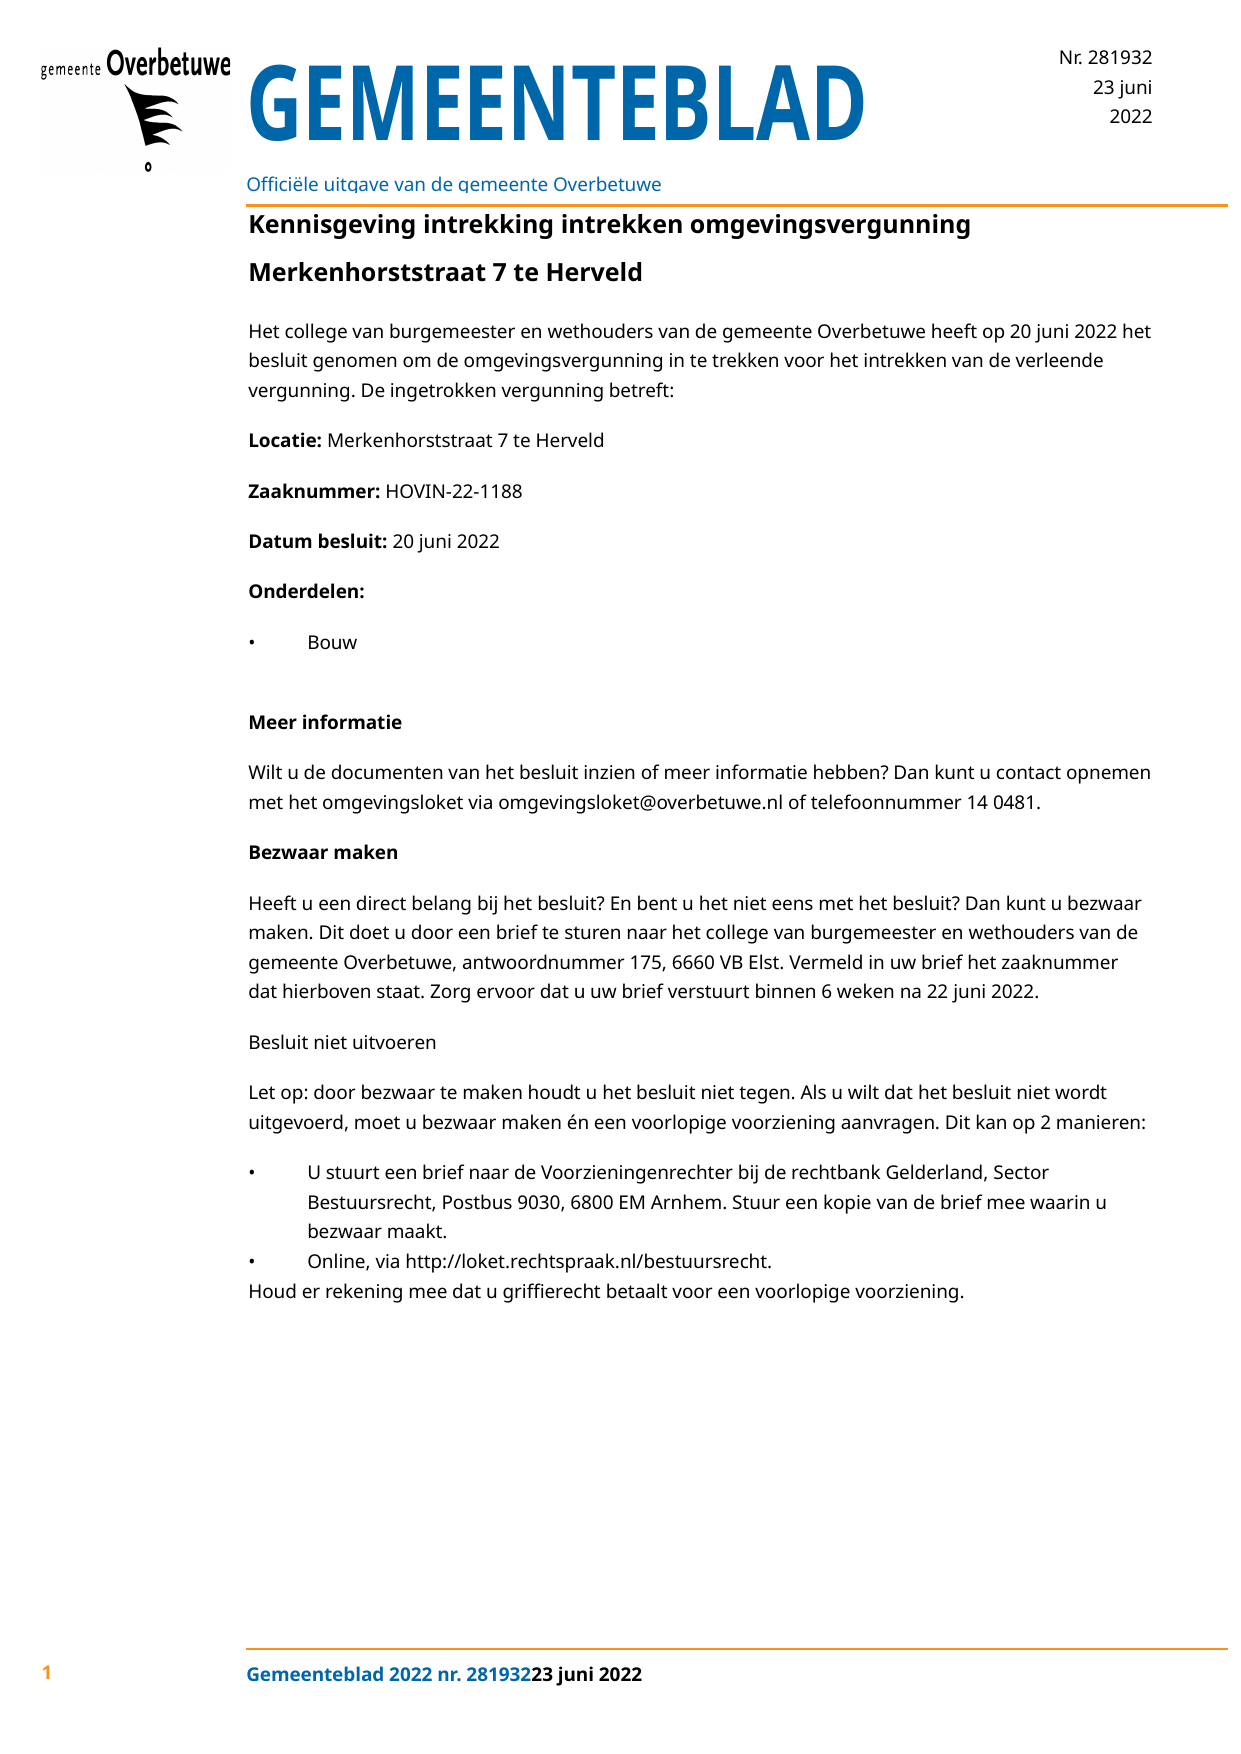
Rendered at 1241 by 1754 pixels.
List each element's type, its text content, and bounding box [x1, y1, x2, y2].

list Online, via http://loket.rechtspraak.nl/bestuursrecht. [248, 1248, 1152, 1274]
text Let op: door bezwaar te maken houdt u het besluit niet tegen. Als u wilt dat het besluit niet wordt uitgevoerd, moet u bezwaar maken én een voorlopige voorziening aanvragen. Dit kan op 2 manieren: [248, 1079, 1152, 1135]
picture [41, 47, 231, 172]
text Heeft u een direct belang bij het besluit? En bent u het niet eens met het besluit? Dan kunt u bezwaar maken. Dit doet u door een brief te sturen naar het college van burgemeester en wethouders van de gemeente Overbetuwe, antwoordnummer 175, 6660 VB Elst. Vermeld in uw brief het zaaknummer dat hierboven staat. Zorg ervoor dat u uw brief verstuurt binnen 6 weken na 22 juni 2022. [248, 890, 1152, 1004]
text Houd er rekening mee dat u griffierecht betaalt voor een voorlopige voorziening. [248, 1278, 1152, 1304]
text Locatie: Merkenhorststraat 7 te Herveld [248, 427, 1152, 453]
text Zaaknummer: HOVIN-22-1188 [248, 478, 1152, 504]
text Kennisgeving intrekking intrekken omgevingsvergunning Merkenhorststraat 7 te Herveld [248, 207, 1152, 288]
text Wilt u de documenten van het besluit inzien of meer informatie hebben? Dan kunt u contact opnemen met het omgevingsloket via omgevingsloket@overbetuwe.nl of telefoonnummer 14 0481. [248, 759, 1152, 815]
text Besluit niet uitvoeren [248, 1029, 1152, 1055]
list Bouw [248, 629, 1152, 655]
text Onderdelen: [248, 579, 1152, 604]
list U stuurt een brief naar de Voorzieningenrechter bij de rechtbank Gelderland, Sector Bestuursrecht, Postbus 9030, 6800 EM Arnhem. Stuur een kopie van de brief mee waarin u bezwaar maakt. [248, 1159, 1152, 1244]
text Het college van burgemeester en wethouders van de gemeente Overbetuwe heeft op 20 juni 2022 het besluit genomen om de omgevingsvergunning in te trekken voor het intrekken van de verleende vergunning. De ingetrokken vergunning betreft: [248, 318, 1152, 403]
text Bezwaar maken [248, 839, 1152, 865]
text Datum besluit: 20 juni 2022 [248, 528, 1152, 554]
text Meer informatie [248, 709, 1152, 735]
